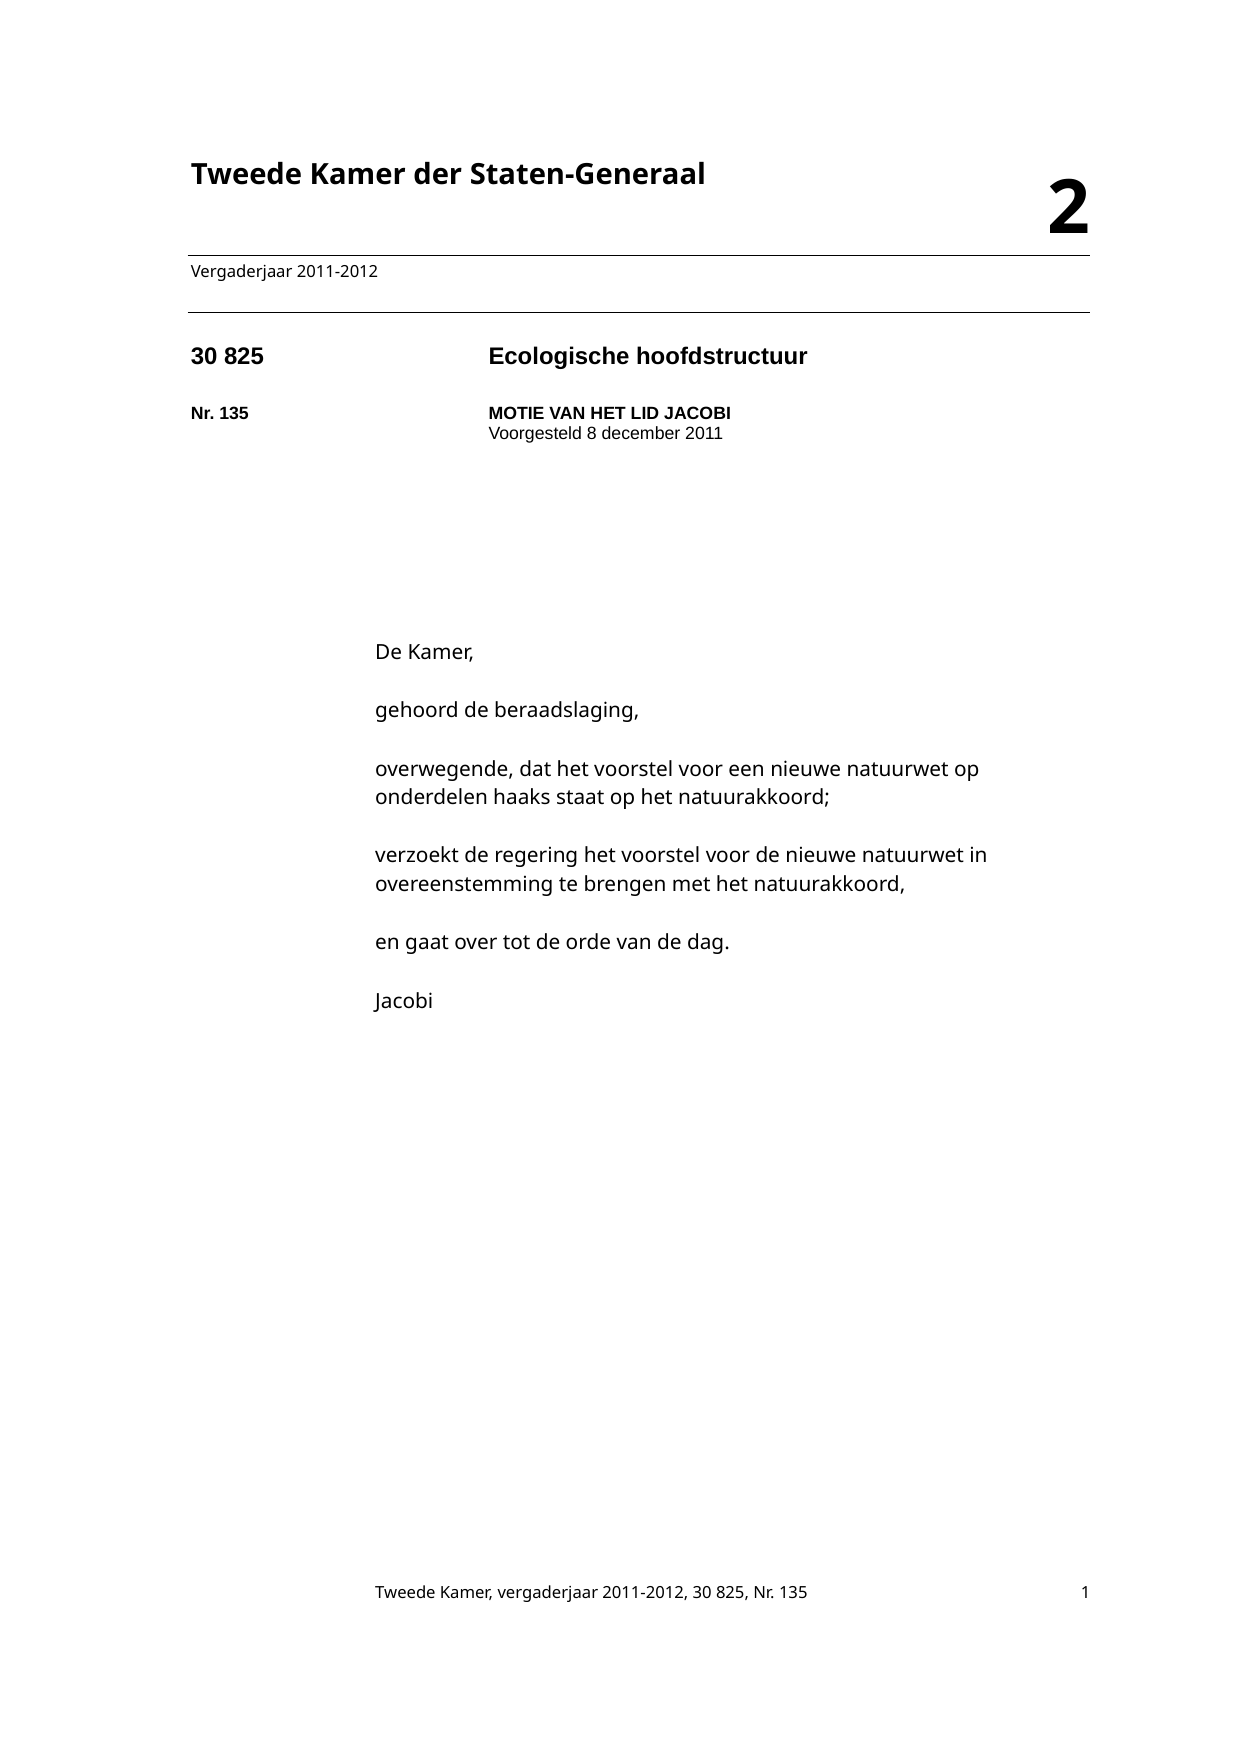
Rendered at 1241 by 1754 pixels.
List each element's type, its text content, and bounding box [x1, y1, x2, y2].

text De Kamer, [375, 637, 1090, 665]
table_cell Vergaderjaar 2011-2012 [188, 256, 485, 312]
table_cell 30 825 [188, 339, 485, 399]
table_header 2 [910, 150, 1090, 255]
text Jacobi [375, 986, 1090, 1014]
table_cell [188, 313, 485, 339]
text en gaat over tot de orde van de dag. [375, 927, 1090, 956]
table_cell Ecologische hoofdstructuur [485, 339, 1090, 399]
text verzoekt de regering het voorstel voor de nieuwe natuurwet in overeenstemming te brengen met het natuurakkoord, [375, 841, 1090, 897]
table_header Tweede Kamer der Staten-Generaal [188, 150, 909, 255]
text gehoord de beraadslaging, [375, 695, 1090, 724]
text overwegende, dat het voorstel voor een nieuwe natuurwet op onderdelen haaks staat op het natuurakkoord; [375, 754, 1090, 811]
table_cell Nr. 135 [188, 399, 485, 518]
table_cell [485, 313, 1090, 339]
table_cell [485, 256, 1090, 312]
table_cell MOTIE VAN HET LID JACOBI Voorgesteld 8 december 2011 [485, 399, 1090, 518]
